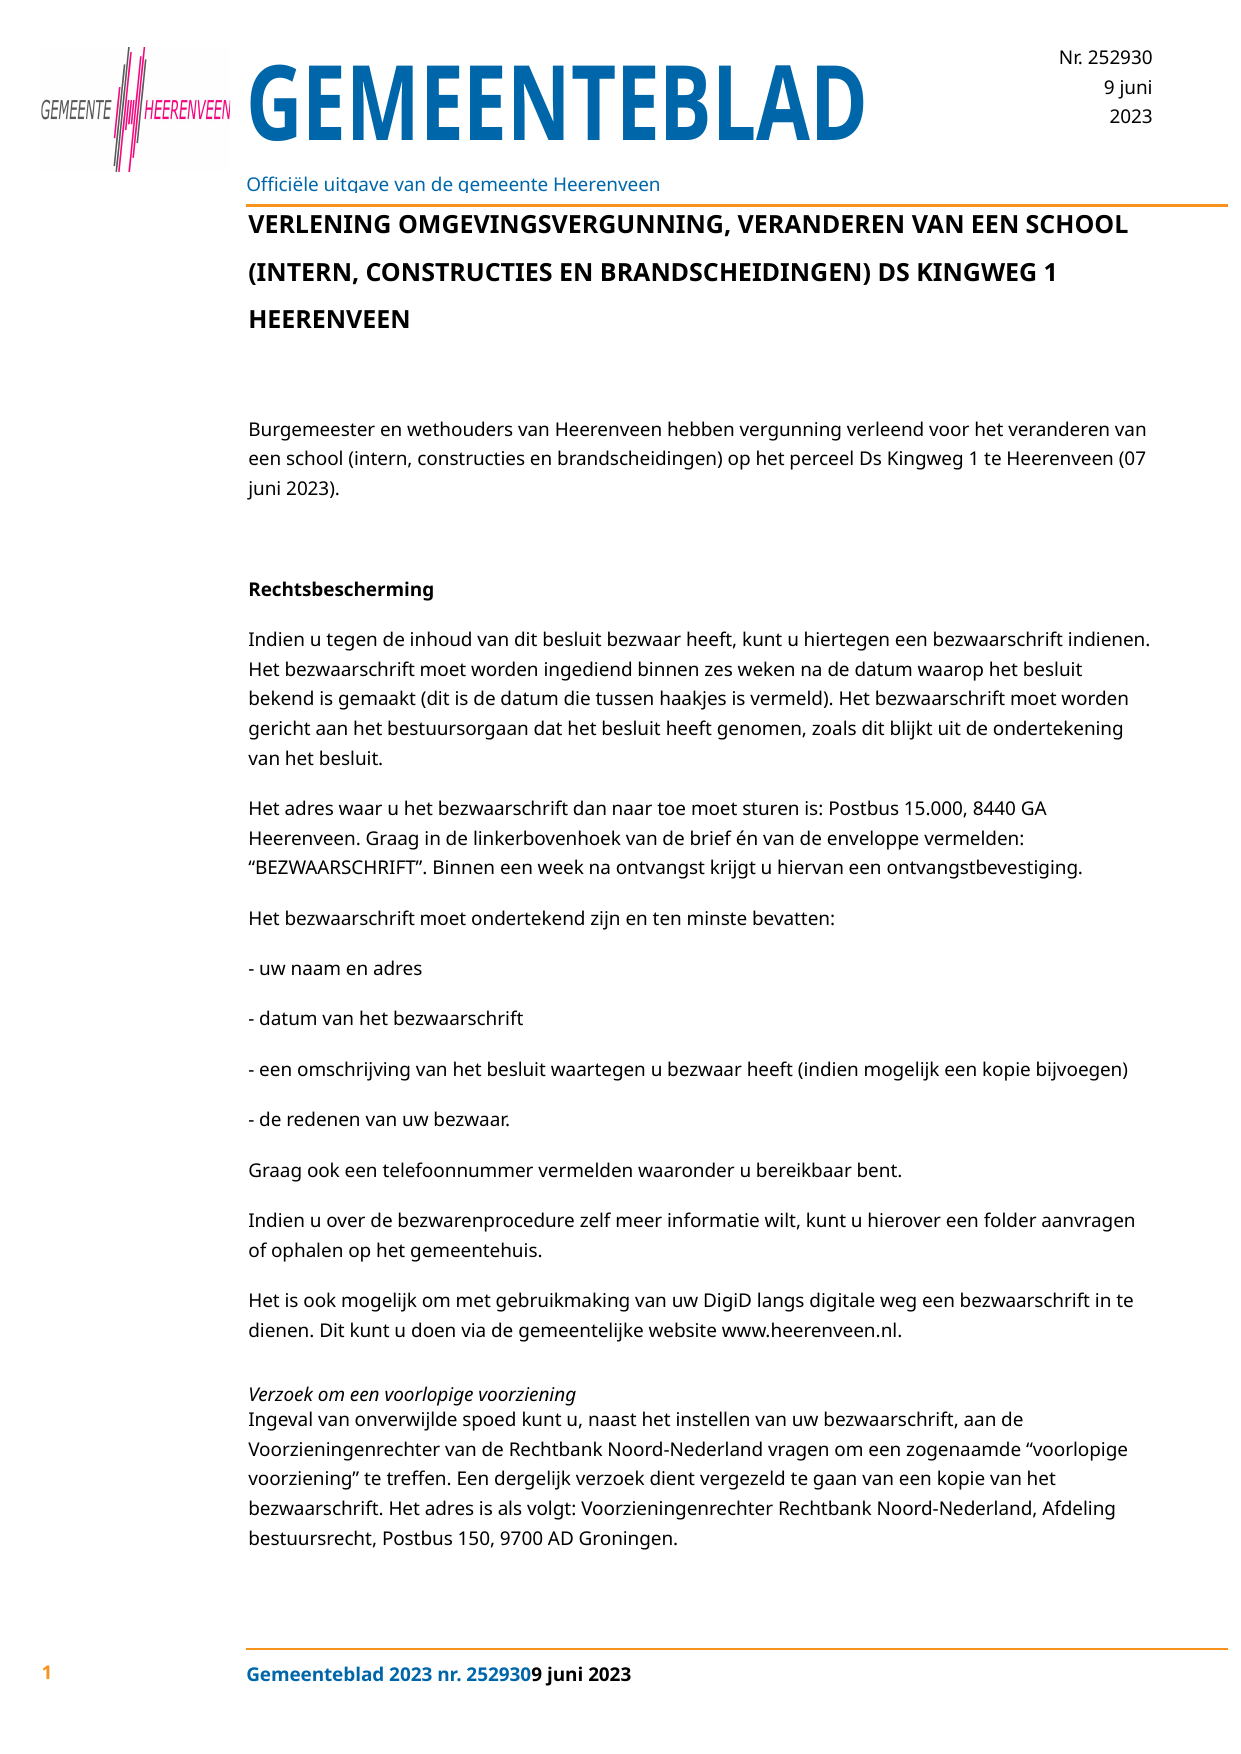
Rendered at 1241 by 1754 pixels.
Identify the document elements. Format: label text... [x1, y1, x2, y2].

text - een omschrijving van het besluit waartegen u bezwaar heeft (indien mogelijk een kopie bijvoegen) [248, 1056, 1152, 1082]
text - datum van het bezwaarschrift [248, 1006, 1152, 1031]
text Het bezwaarschrift moet ondertekend zijn en ten minste bevatten: [248, 905, 1152, 930]
text Verzoek om een voorlopige voorziening [248, 1381, 1152, 1406]
text - uw naam en adres [248, 955, 1152, 981]
text Graag ook een telefoonnummer vermelden waaronder u bereikbaar bent. [248, 1157, 1152, 1182]
text Indien u over de bezwarenprocedure zelf meer informatie wilt, kunt u hierover een folder aanvragen of ophalen op het gemeentehuis. [248, 1207, 1152, 1262]
text VERLENING OMGEVINGSVERGUNNING, VERANDEREN VAN EEN SCHOOL (INTERN, CONSTRUCTIES EN BRANDSCHEIDINGEN) DS KINGWEG 1 HEERENVEEN [248, 207, 1152, 336]
text Burgemeester en wethouders van Heerenveen hebben vergunning verleend voor het veranderen van een school (intern, constructies en brandscheidingen) op het perceel Ds Kingweg 1 te Heerenveen (07 juni 2023). [248, 416, 1152, 501]
text Het adres waar u het bezwaarschrift dan naar toe moet sturen is: Postbus 15.000, 8440 GA Heerenveen. Graag in de linkerbovenhoek van de brief én van de enveloppe vermelden: “BEZWAARSCHRIFT”. Binnen een week na ontvangst krijgt u hiervan een ontvangstbevestiging. [248, 795, 1152, 880]
text - de redenen van uw bezwaar. [248, 1106, 1152, 1132]
text Rechtsbescherming [248, 576, 1152, 602]
text Ingeval van onverwijlde spoed kunt u, naast het instellen van uw bezwaarschrift, aan de Voorzieningenrechter van de Rechtbank Noord-Nederland vragen om een zogenaamde “voorlopige voorziening” te treffen. Een dergelijk verzoek dient vergezeld te gaan van een kopie van het bezwaarschrift. Het adres is als volgt: Voorzieningenrechter Rechtbank Noord-Nederland, Afdeling bestuursrecht, Postbus 150, 9700 AD Groningen. [248, 1406, 1152, 1551]
text Het is ook mogelijk om met gebruikmaking van uw DigiD langs digitale weg een bezwaarschrift in te dienen. Dit kunt u doen via de gemeentelijke website www.heerenveen.nl. [248, 1287, 1152, 1342]
picture [41, 47, 231, 172]
text Indien u tegen de inhoud van dit besluit bezwaar heeft, kunt u hiertegen een bezwaarschrift indienen. Het bezwaarschrift moet worden ingediend binnen zes weken na de datum waarop het besluit bekend is gemaakt (dit is de datum die tussen haakjes is vermeld). Het bezwaarschrift moet worden gericht aan het bestuursorgaan dat het besluit heeft genomen, zoals dit blijkt uit de ondertekening van het besluit. [248, 626, 1152, 770]
